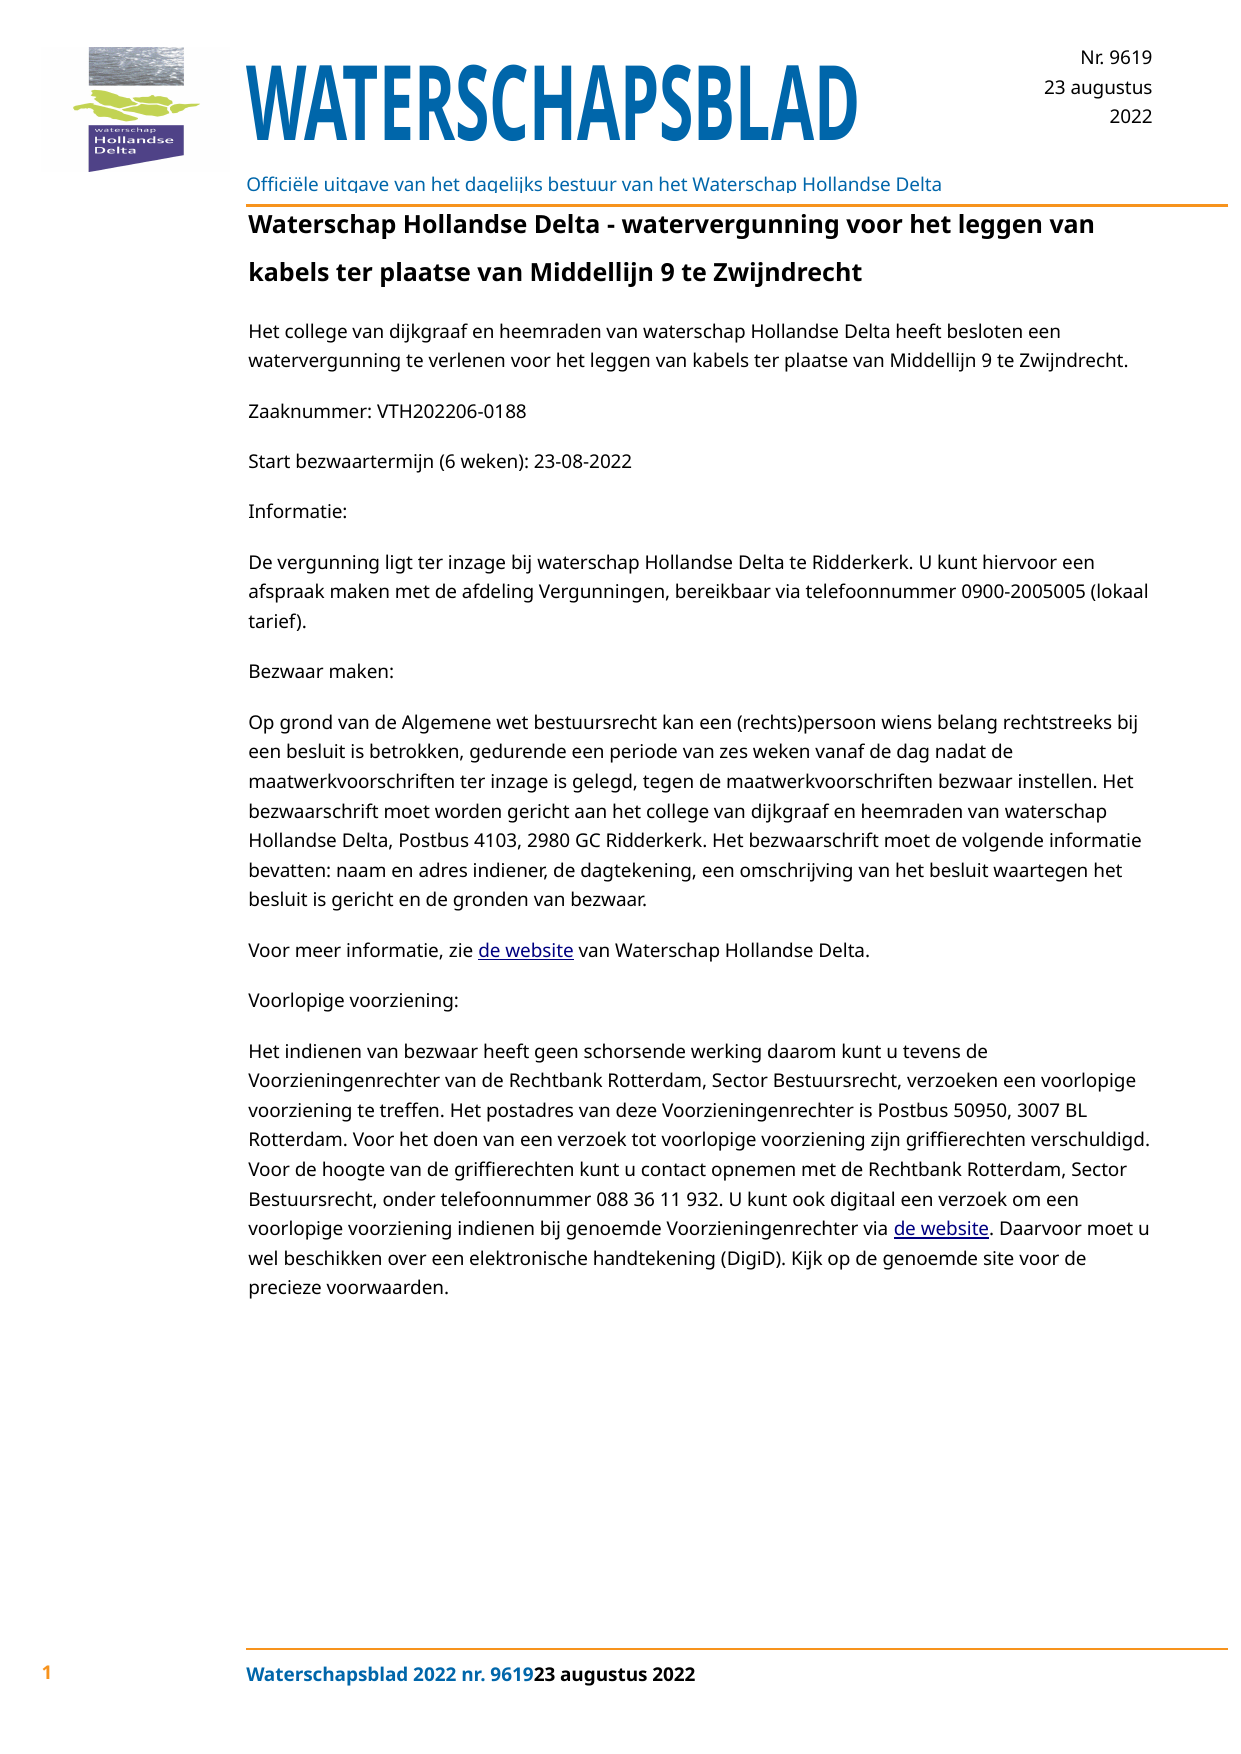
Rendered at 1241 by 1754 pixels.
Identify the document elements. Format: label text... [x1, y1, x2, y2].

text Het college van dijkgraaf en heemraden van waterschap Hollandse Delta heeft besloten een watervergunning te verlenen voor het leggen van kabels ter plaatse van Middellijn 9 te Zwijndrecht. [248, 318, 1152, 373]
text Op grond van de Algemene wet bestuursrecht kan een (rechts)persoon wiens belang rechtstreeks bij een besluit is betrokken, gedurende een periode van zes weken vanaf de dag nadat de maatwerkvoorschriften ter inzage is gelegd, tegen de maatwerkvoorschriften bezwaar instellen. Het bezwaarschrift moet worden gericht aan het college van dijkgraaf en heemraden van waterschap Hollandse Delta, Postbus 4103, 2980 GC Ridderkerk. Het bezwaarschrift moet de volgende informatie bevatten: naam en adres indiener, de dagtekening, een omschrijving van het besluit waartegen het besluit is gericht en de gronden van bezwaar. [248, 709, 1152, 912]
text Het indienen van bezwaar heeft geen schorsende werking daarom kunt u tevens de Voorzieningenrechter van de Rechtbank Rotterdam, Sector Bestuursrecht, verzoeken een voorlopige voorziening te treffen. Het postadres van deze Voorzieningenrechter is Postbus 50950, 3007 BL Rotterdam. Voor het doen van een verzoek tot voorlopige voorziening zijn griffierechten verschuldigd. Voor de hoogte van de griffierechten kunt u contact opnemen met de Rechtbank Rotterdam, Sector Bestuursrecht, onder telefoonnummer 088 36 11 932. U kunt ook digitaal een verzoek om een voorlopige voorziening indienen bij genoemde Voorzieningenrechter via de website. Daarvoor moet u wel beschikken over een elektronische handtekening (DigiD). Kijk op de genoemde site voor de precieze voorwaarden. [248, 1038, 1152, 1300]
text Zaaknummer: VTH202206-0188 [248, 398, 1152, 424]
text Informatie: [248, 499, 1152, 524]
text Start bezwaartermijn (6 weken): 23-08-2022 [248, 448, 1152, 474]
text Bezwaar maken: [248, 659, 1152, 684]
text Voorlopige voorziening: [248, 987, 1152, 1013]
picture [41, 47, 231, 172]
text Voor meer informatie, zie de website van Waterschap Hollandse Delta. [248, 937, 1152, 963]
text De vergunning ligt ter inzage bij waterschap Hollandse Delta te Ridderkerk. U kunt hiervoor een afspraak maken met de afdeling Vergunningen, bereikbaar via telefoonnummer 0900-2005005 (lokaal tarief). [248, 549, 1152, 634]
text Waterschap Hollandse Delta - watervergunning voor het leggen van kabels ter plaatse van Middellijn 9 te Zwijndrecht [248, 207, 1152, 288]
